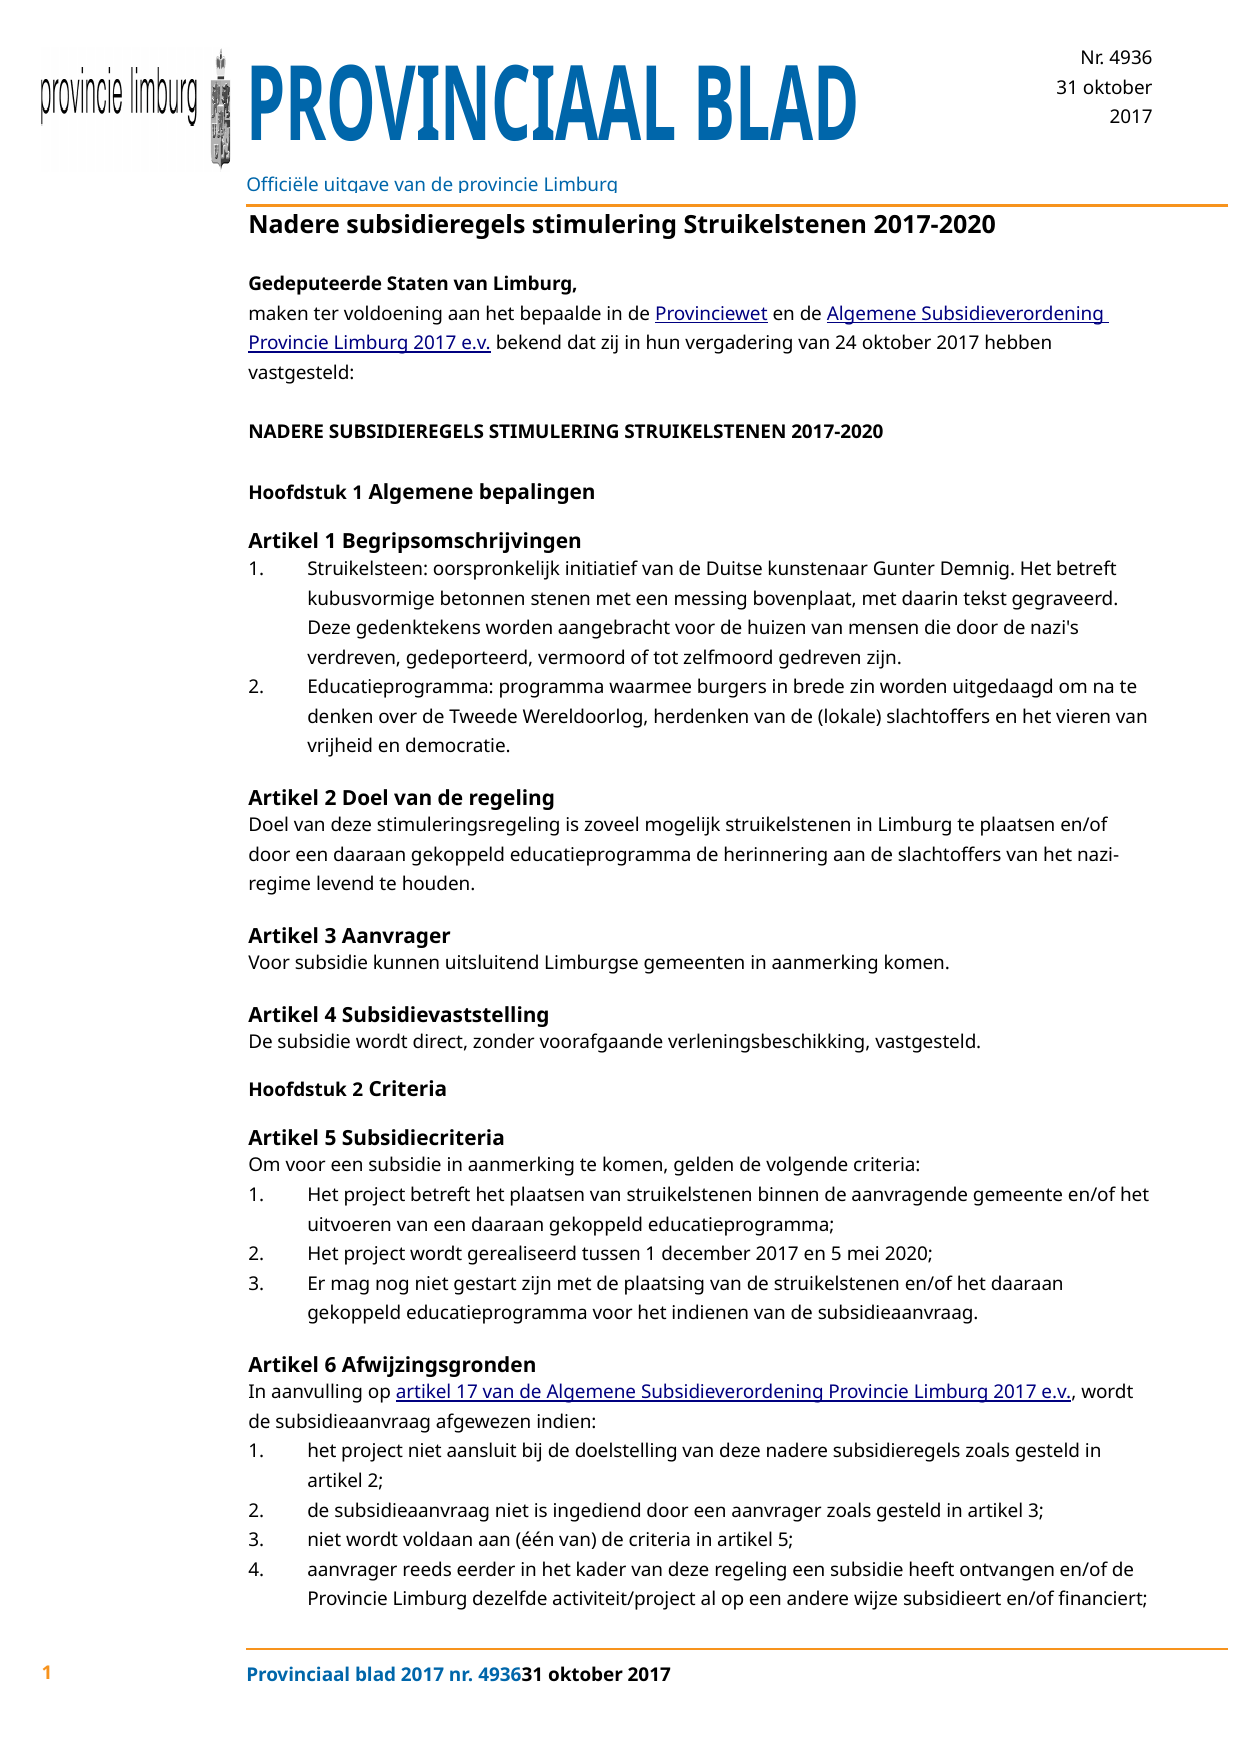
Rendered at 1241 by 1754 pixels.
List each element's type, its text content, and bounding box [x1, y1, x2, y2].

text Artikel 3 Aanvrager [248, 921, 1152, 949]
text In aanvulling op artikel 17 van de Algemene Subsidieverordening Provincie Limburg 2017 e.v., wordt de subsidieaanvraag afgewezen indien: [248, 1378, 1152, 1434]
text Hoofdstuk 1 Algemene bepalingen [248, 477, 1152, 506]
picture [41, 47, 231, 172]
list Struikelsteen: oorspronkelijk initiatief van de Duitse kunstenaar Gunter Demnig. Het betreft kubusvormige betonnen stenen met een messing bovenplaat, met daarin tekst gegraveerd. Deze gedenktekens worden aangebracht voor de huizen van mensen die door de nazi's verdreven, gedeporteerd, vermoord of tot zelfmoord gedreven zijn. [248, 555, 1152, 669]
list Het project wordt gerealiseerd tussen 1 december 2017 en 5 mei 2020; [248, 1240, 1152, 1266]
text Doel van deze stimuleringsregeling is zoveel mogelijk struikelstenen in Limburg te plaatsen en/of door een daaraan gekoppeld educatieprogramma de herinnering aan de slachtoffers van het nazi-regime levend te houden. [248, 811, 1152, 896]
text Artikel 1 Begripsomschrijvingen [248, 527, 1152, 555]
text maken ter voldoening aan het bepaalde in de Provinciewet en de Algemene Subsidieverordening Provincie Limburg 2017 e.v. bekend dat zij in hun vergadering van 24 oktober 2017 hebben vastgesteld: [248, 300, 1152, 385]
list de subsidieaanvraag niet is ingediend door een aanvrager zoals gesteld in artikel 3; [248, 1497, 1152, 1522]
list Er mag nog niet gestart zijn met de plaatsing van de struikelstenen en/of het daaraan gekoppeld educatieprogramma voor het indienen van de subsidieaanvraag. [248, 1270, 1152, 1325]
text Om voor een subsidie in aanmerking te komen, gelden de volgende criteria: [248, 1152, 1152, 1177]
text Gedeputeerde Staten van Limburg, [248, 270, 1152, 296]
text Artikel 2 Doel van de regeling [248, 783, 1152, 811]
list aanvrager reeds eerder in het kader van deze regeling een subsidie heeft ontvangen en/of de Provincie Limburg dezelfde activiteit/project al op een andere wijze subsidieert en/of financiert; [248, 1556, 1152, 1611]
text Artikel 6 Afwijzingsgronden [248, 1350, 1152, 1378]
list het project niet aansluit bij de doelstelling van deze nadere subsidieregels zoals gesteld in artikel 2; [248, 1438, 1152, 1493]
text Artikel 5 Subsidiecriteria [248, 1123, 1152, 1152]
text Hoofdstuk 2 Criteria [248, 1074, 1152, 1102]
text NADERE SUBSIDIEREGELS STIMULERING STRUIKELSTENEN 2017-2020 [248, 418, 1152, 444]
list Het project betreft het plaatsen van struikelstenen binnen de aanvragende gemeente en/of het uitvoeren van een daaraan gekoppeld educatieprogramma; [248, 1181, 1152, 1237]
text Voor subsidie kunnen uitsluitend Limburgse gemeenten in aanmerking komen. [248, 949, 1152, 975]
text De subsidie wordt direct, zonder voorafgaande verleningsbeschikking, vastgesteld. [248, 1028, 1152, 1054]
list Educatieprogramma: programma waarmee burgers in brede zin worden uitgedaagd om na te denken over de Tweede Wereldoorlog, herdenken van de (lokale) slachtoffers en het vieren van vrijheid en democratie. [248, 673, 1152, 758]
text Nadere subsidieregels stimulering Struikelstenen 2017-2020 [248, 207, 1152, 241]
text Artikel 4 Subsidievaststelling [248, 1000, 1152, 1028]
list niet wordt voldaan aan (één van) de criteria in artikel 5; [248, 1526, 1152, 1552]
